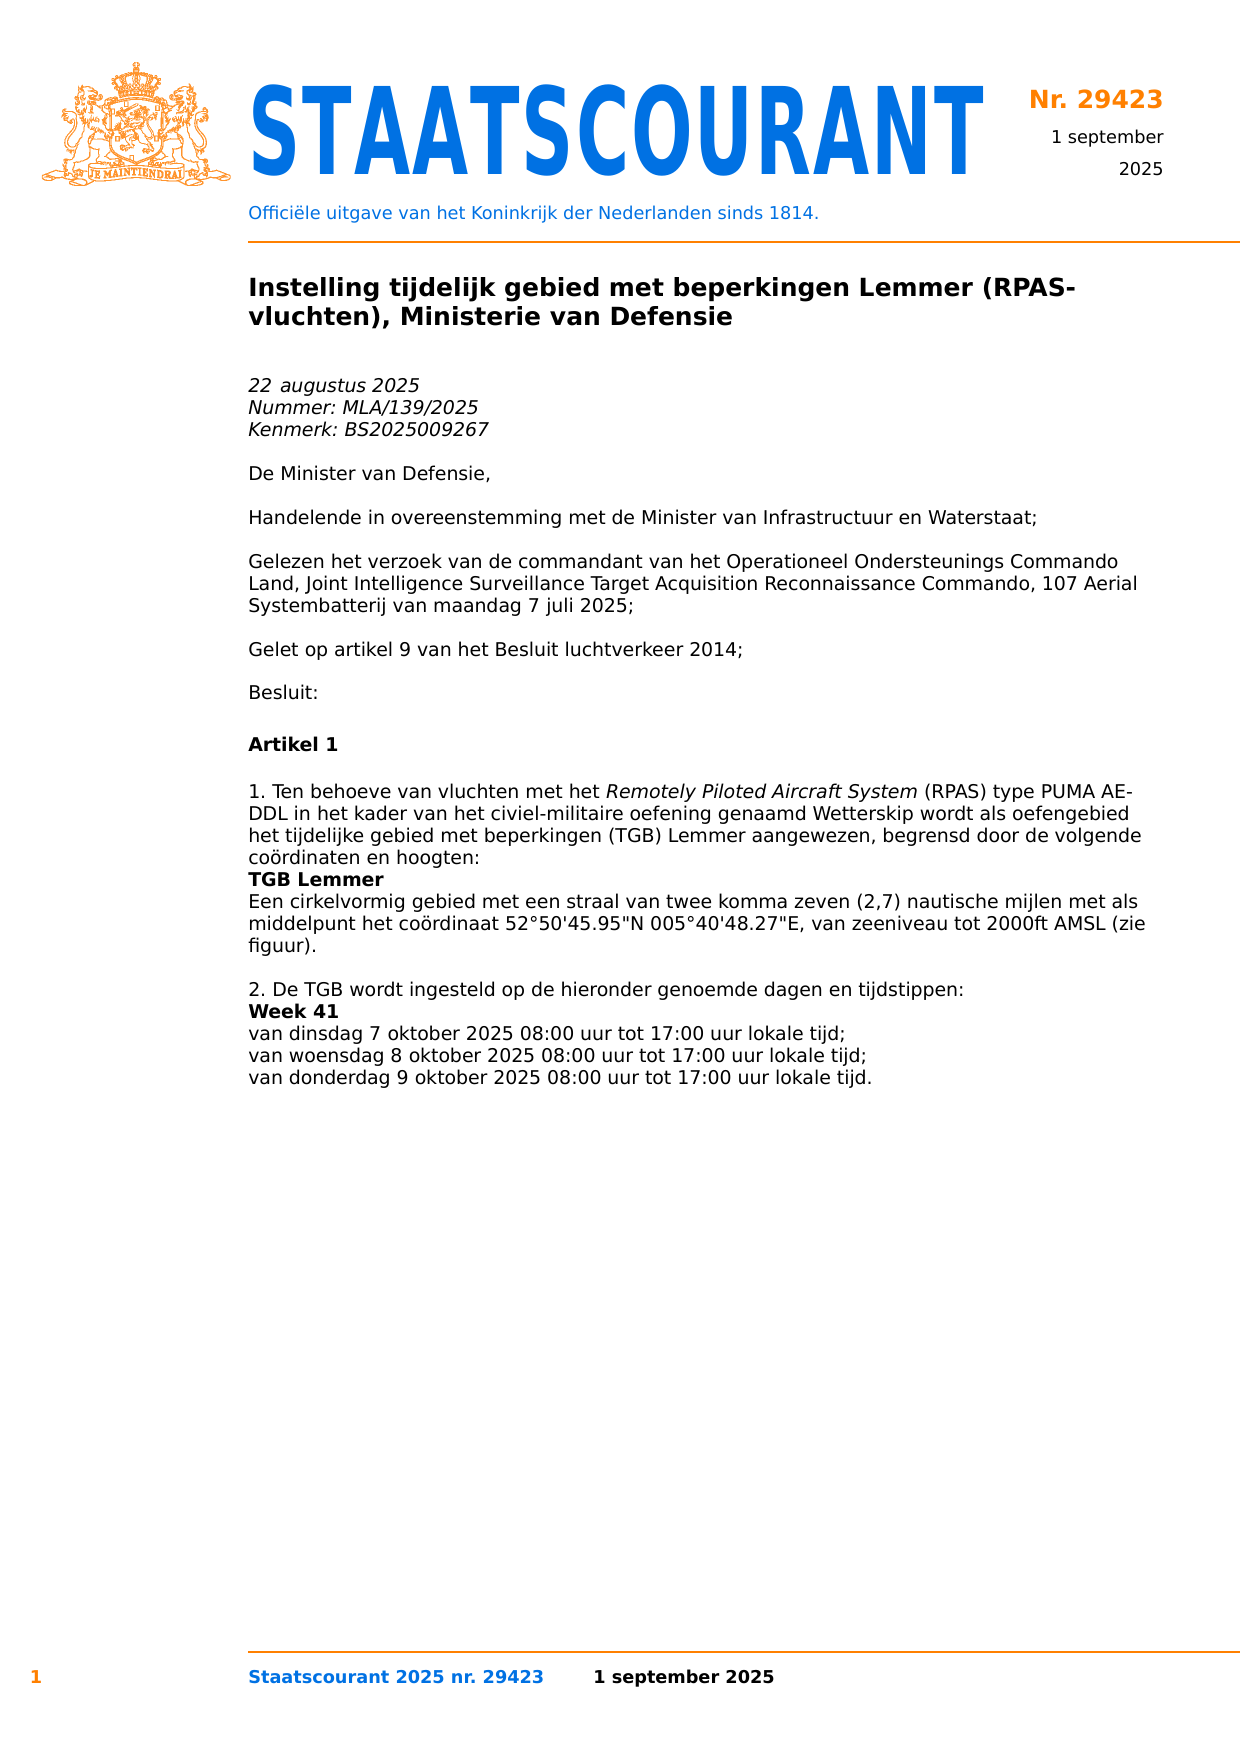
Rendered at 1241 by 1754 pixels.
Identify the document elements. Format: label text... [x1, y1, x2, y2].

text Kenmerk: BS2025009267 [248, 419, 1163, 441]
table_header Nr. 29423 [998, 62, 1240, 121]
text Gelezen het verzoek van de commandant van het Operationeel Ondersteunings Commando Land, Joint Intelligence Surveillance Target Acquisition Reconnaissance Commando, 107 Aerial Systembatterij van maandag 7 juli 2025; [248, 551, 1163, 617]
text Een cirkelvormig gebied met een straal van twee komma zeven (2,7) nautische mijlen met als middelpunt het coördinaat 52°50'45.95"N 005°40'48.27"E, van zeeniveau tot 2000ft AMSL (zie figuur). [248, 891, 1163, 957]
table_cell 1 september [998, 121, 1240, 153]
text Gelet op artikel 9 van het Besluit luchtverkeer 2014; [248, 638, 1163, 660]
table_header STAATSCOURANT [248, 62, 998, 203]
picture [41, 62, 231, 186]
table_cell 2025 [998, 153, 1240, 203]
text 2. De TGB wordt ingesteld op de hieronder genoemde dagen en tijdstippen: [248, 979, 1163, 1001]
text De Minister van Defensie, [248, 463, 1163, 485]
table_header [25, 62, 248, 241]
text Nummer: MLA/139/2025 [248, 397, 1163, 419]
text Week 41 [248, 1001, 1163, 1023]
text Handelende in overeenstemming met de Minister van Infrastructuur en Waterstaat; [248, 507, 1163, 529]
text TGB Lemmer [248, 869, 1163, 891]
text van woensdag 8 oktober 2025 08:00 uur tot 17:00 uur lokale tijd; [248, 1045, 1163, 1067]
text van dinsdag 7 oktober 2025 08:00 uur tot 17:00 uur lokale tijd; [248, 1023, 1163, 1045]
table_cell Officiële uitgave van het Koninkrijk der Nederlanden sinds 1814. [248, 203, 1240, 241]
text Besluit: [248, 682, 1163, 704]
text van donderdag 9 oktober 2025 08:00 uur tot 17:00 uur lokale tijd. [248, 1067, 1163, 1089]
text 1. Ten behoeve van vluchten met het Remotely Piloted Aircraft System (RPAS) type PUMA AE-DDL in het kader van het civiel-militaire oefening genaamd Wetterskip wordt als oefengebied het tijdelijke gebied met beperkingen (TGB) Lemmer aangewezen, begrensd door de volgende coördinaten en hoogten: [248, 781, 1163, 869]
text 22 augustus 2025 [248, 375, 1163, 397]
subtitle Instelling tijdelijk gebied met beperkingen Lemmer (RPAS-vluchten), Ministerie van Defensie [248, 273, 1163, 331]
subtitle Artikel 1 [248, 734, 1163, 756]
